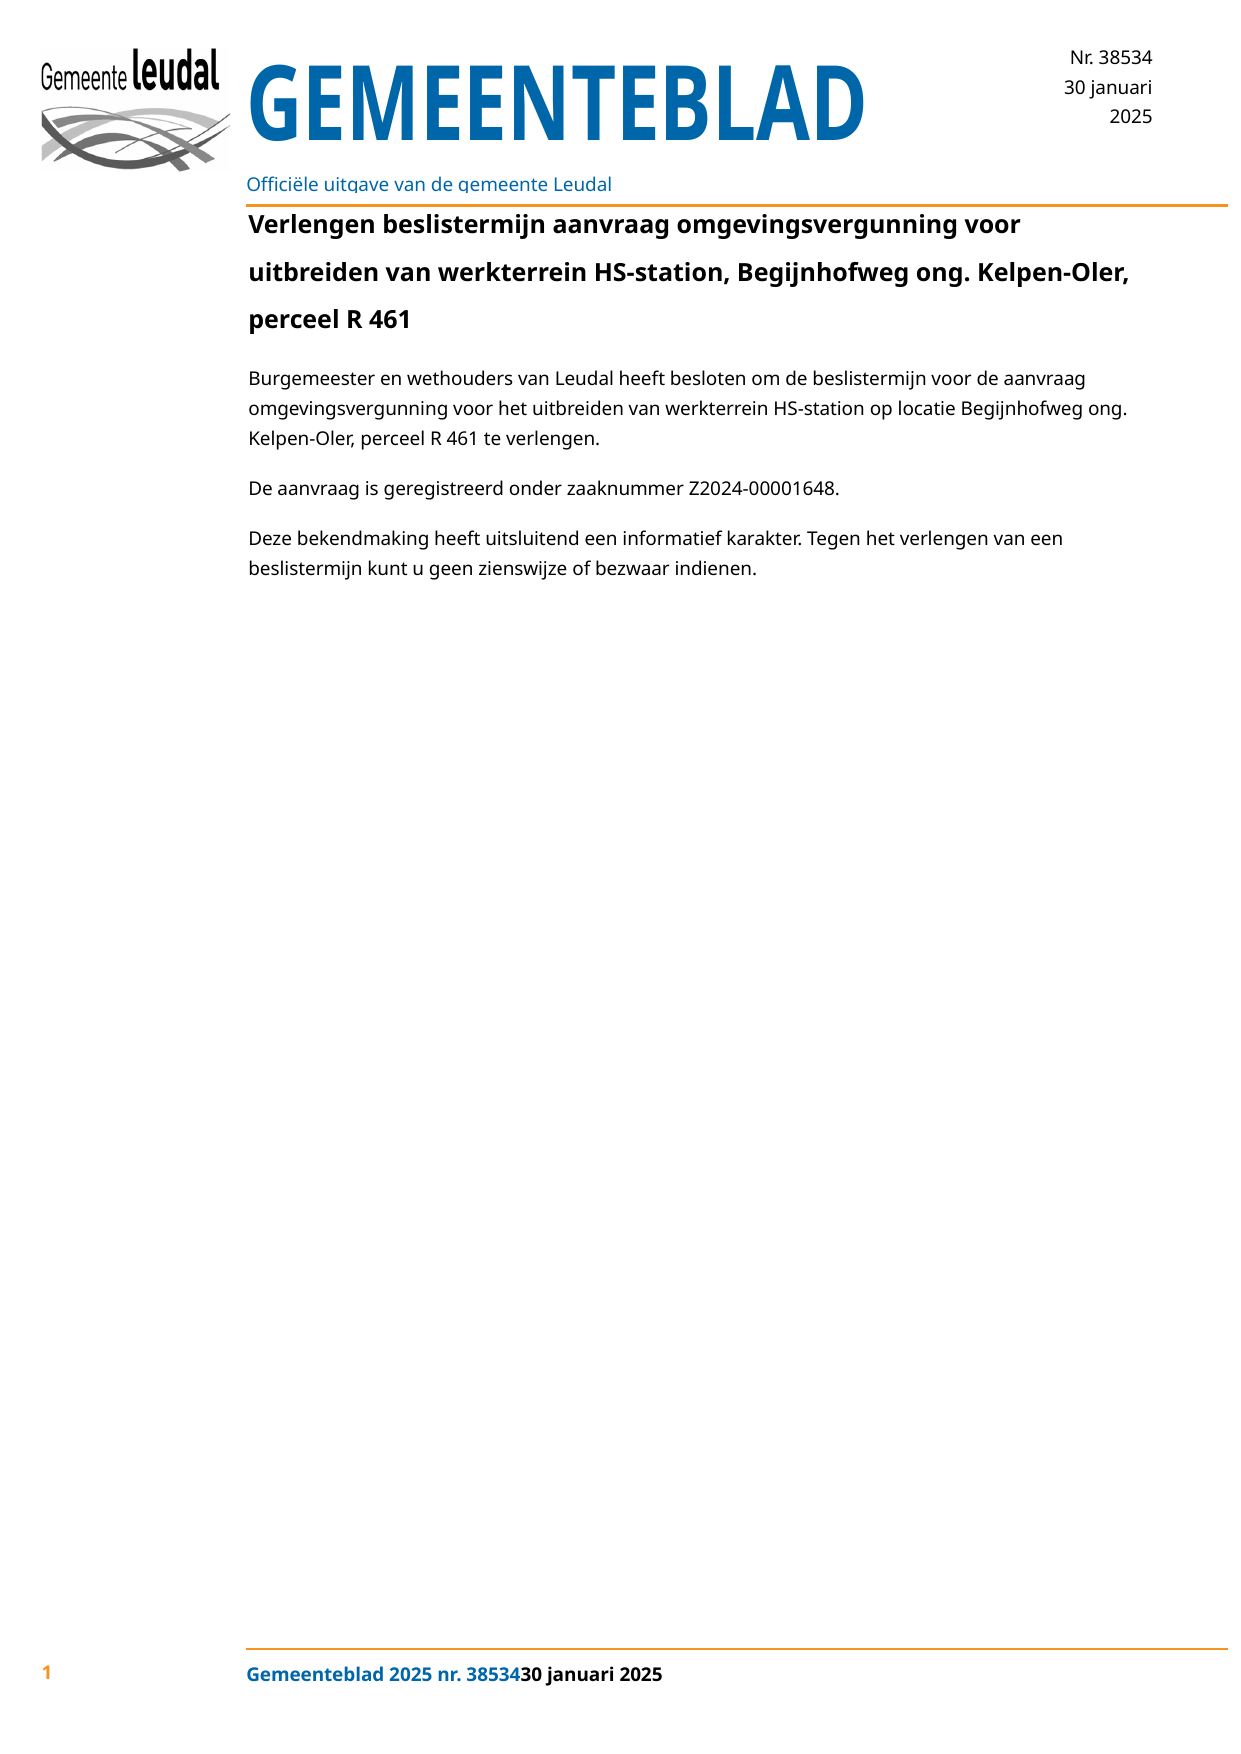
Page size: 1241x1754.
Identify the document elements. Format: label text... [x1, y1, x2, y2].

text Verlengen beslistermijn aanvraag omgevingsvergunning voor uitbreiden van werkterrein HS-station, Begijnhofweg ong. Kelpen-Oler, perceel R 461 [248, 207, 1152, 336]
text Burgemeester en wethouders van Leudal heeft besloten om de beslistermijn voor de aanvraag omgevingsvergunning voor het uitbreiden van werkterrein HS-station op locatie Begijnhofweg ong. Kelpen-Oler, perceel R 461 te verlengen. [248, 366, 1152, 450]
picture [41, 47, 231, 172]
text Deze bekendmaking heeft uitsluitend een informatief karakter. Tegen het verlengen van een beslistermijn kunt u geen zienswijze of bezwaar indienen. [248, 526, 1152, 581]
text De aanvraag is geregistreerd onder zaaknummer Z2024-00001648. [248, 475, 1152, 501]
